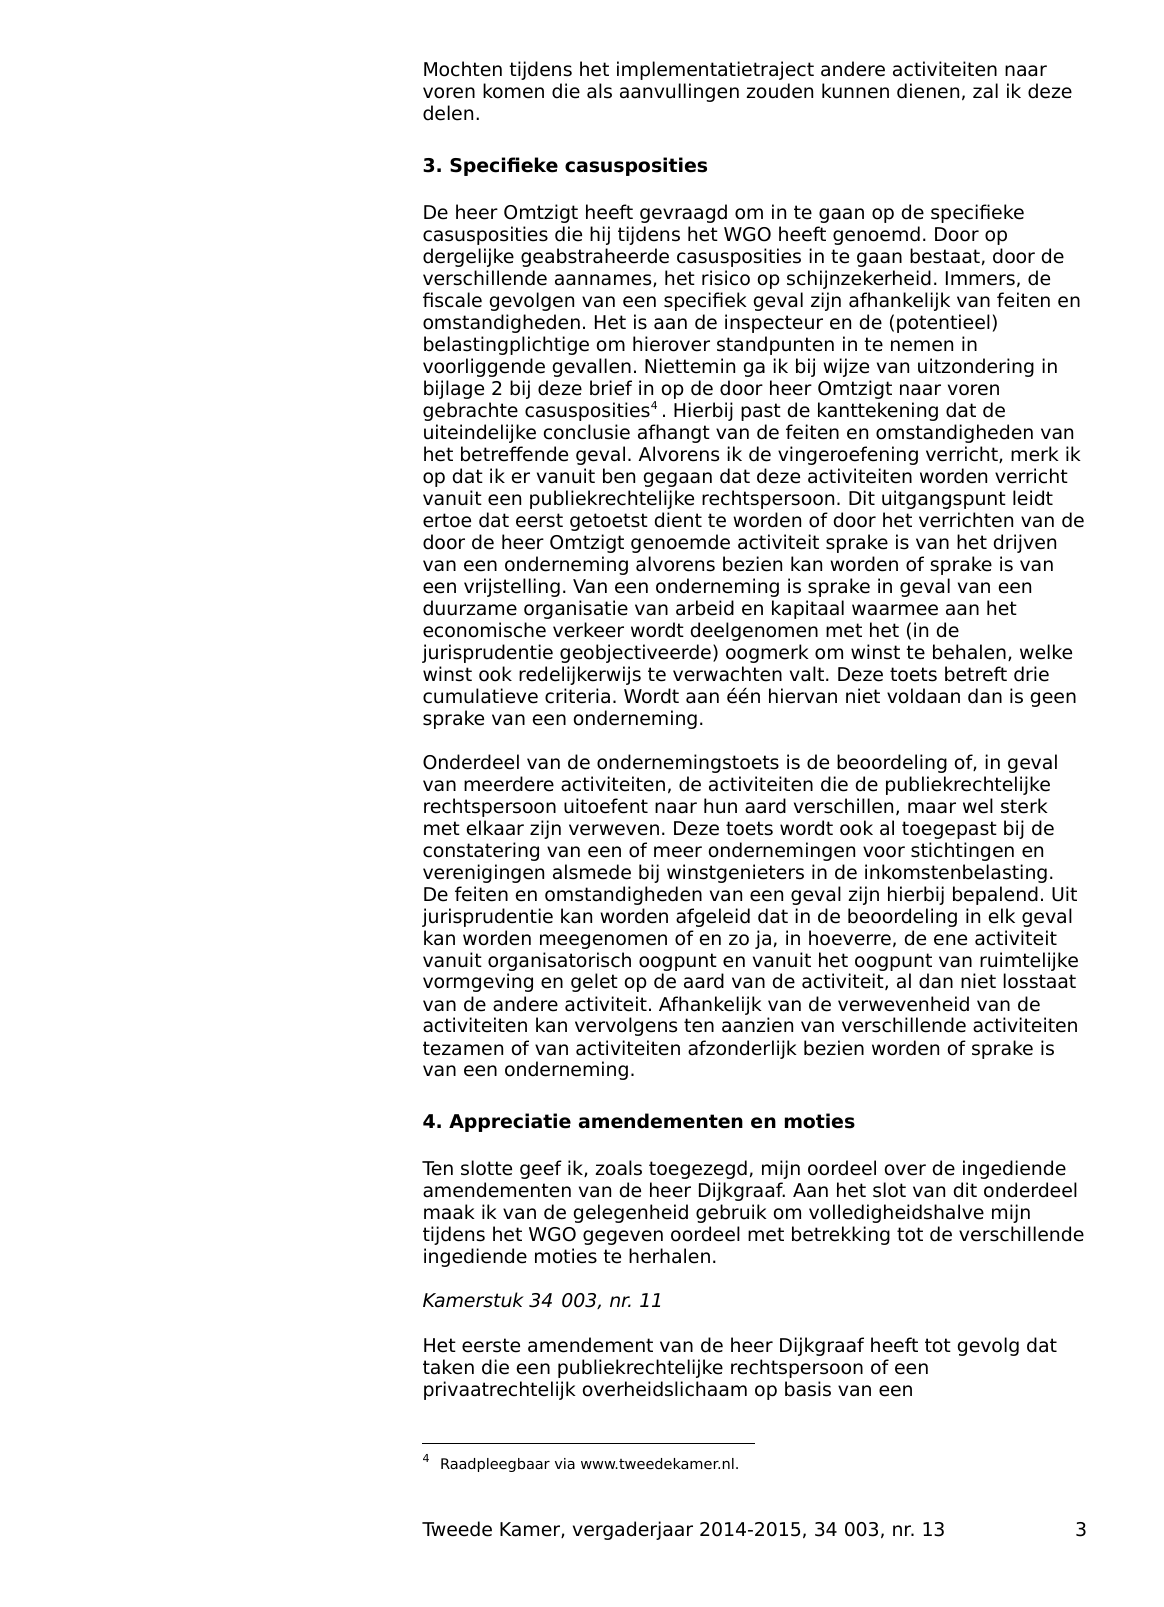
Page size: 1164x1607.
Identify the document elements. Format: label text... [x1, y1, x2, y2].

text Raadpleegbaar via www.tweedekamer.nl. [422, 1452, 1087, 1474]
text Ten slotte geef ik, zoals toegezegd, mijn oordeel over de ingediende amendementen van de heer Dijkgraaf. Aan het slot van dit onderdeel maak ik van de gelegenheid gebruik om volledigheidshalve mijn tijdens het WGO gegeven oordeel met betrekking tot de verschillende ingediende moties te herhalen. [422, 1158, 1087, 1268]
subtitle 3. Specifieke casusposities [422, 155, 1087, 177]
subtitle 4. Appreciatie amendementen en moties [422, 1111, 1087, 1133]
text Mochten tijdens het implementatietraject andere activiteiten naar voren komen die als aanvullingen zouden kunnen dienen, zal ik deze delen. [422, 59, 1087, 125]
text Onderdeel van de ondernemingstoets is de beoordeling of, in geval van meerdere activiteiten, de activiteiten die de publiekrechtelijke rechtspersoon uitoefent naar hun aard verschillen, maar wel sterk met elkaar zijn verweven. Deze toets wordt ook al toegepast bij de constatering van een of meer ondernemingen voor stichtingen en verenigingen alsmede bij winstgenieters in de inkomstenbelasting. De feiten en omstandigheden van een geval zijn hierbij bepalend. Uit jurisprudentie kan worden afgeleid dat in de beoordeling in elk geval kan worden meegenomen of en zo ja, in hoeverre, de ene activiteit vanuit organisatorisch oogpunt en vanuit het oogpunt van ruimtelijke vormgeving en gelet op de aard van de activiteit, al dan niet losstaat van de andere activiteit. Afhankelijk van de verwevenheid van de activiteiten kan vervolgens ten aanzien van verschillende activiteiten tezamen of van activiteiten afzonderlijk bezien worden of sprake is van een onderneming. [422, 752, 1087, 1081]
text Het eerste amendement van de heer Dijkgraaf heeft tot gevolg dat taken die een publiekrechtelijke rechtspersoon of een privaatrechtelijk overheidslichaam op basis van een [422, 1334, 1087, 1401]
subtitle Kamerstuk 34 003, nr. 11 [422, 1290, 1087, 1312]
text De heer Omtzigt heeft gevraagd om in te gaan op de specifieke casusposities die hij tijdens het WGO heeft genoemd. Door op dergelijke geabstraheerde casusposities in te gaan bestaat, door de verschillende aannames, het risico op schijnzekerheid. Immers, de fiscale gevolgen van een specifiek geval zijn afhankelijk van feiten en omstandigheden. Het is aan de inspecteur en de (potentieel) belastingplichtige om hierover standpunten in te nemen in voorliggende gevallen. Niettemin ga ik bij wijze van uitzondering in bijlage 2 bij deze brief in op de door heer Omtzigt naar voren gebrachte casusposities. Hierbij past de kanttekening dat de uiteindelijke conclusie afhangt van de feiten en omstandigheden van het betreffende geval. Alvorens ik de vingeroefening verricht, merk ik op dat ik er vanuit ben gegaan dat deze activiteiten worden verricht vanuit een publiekrechtelijke rechtspersoon. Dit uitgangspunt leidt ertoe dat eerst getoetst dient te worden of door het verrichten van de door de heer Omtzigt genoemde activiteit sprake is van het drijven van een onderneming alvorens bezien kan worden of sprake is van een vrijstelling. Van een onderneming is sprake in geval van een duurzame organisatie van arbeid en kapitaal waarmee aan het economische verkeer wordt deelgenomen met het (in de jurisprudentie geobjectiveerde) oogmerk om winst te behalen, welke winst ook redelijkerwijs te verwachten valt. Deze toets betreft drie cumulatieve criteria. Wordt aan één hiervan niet voldaan dan is geen sprake van een onderneming. [422, 202, 1087, 729]
